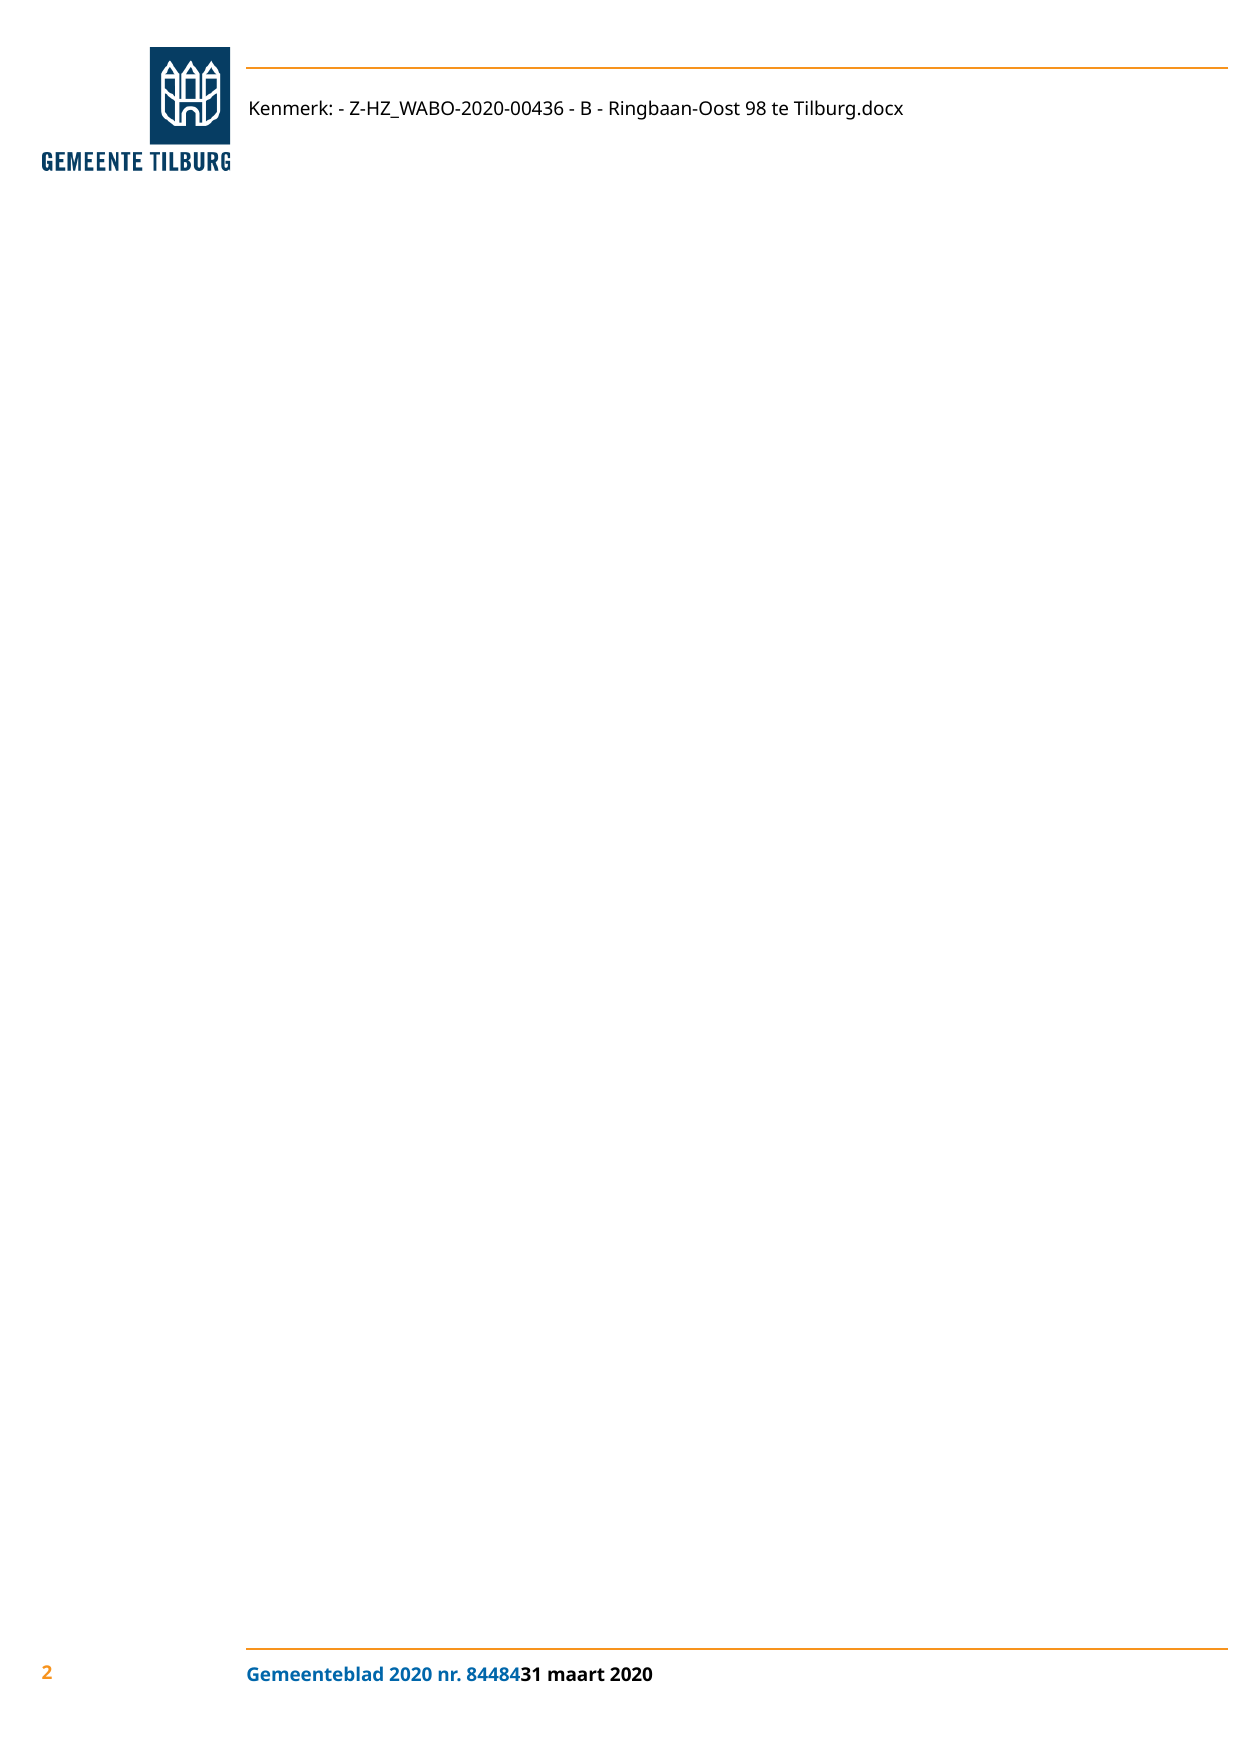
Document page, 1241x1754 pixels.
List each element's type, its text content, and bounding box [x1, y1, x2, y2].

text Kenmerk: - Z-HZ_WABO-2020-00436 - B - Ringbaan-Oost 98 te Tilburg.docx [248, 95, 1152, 121]
picture [41, 47, 231, 172]
